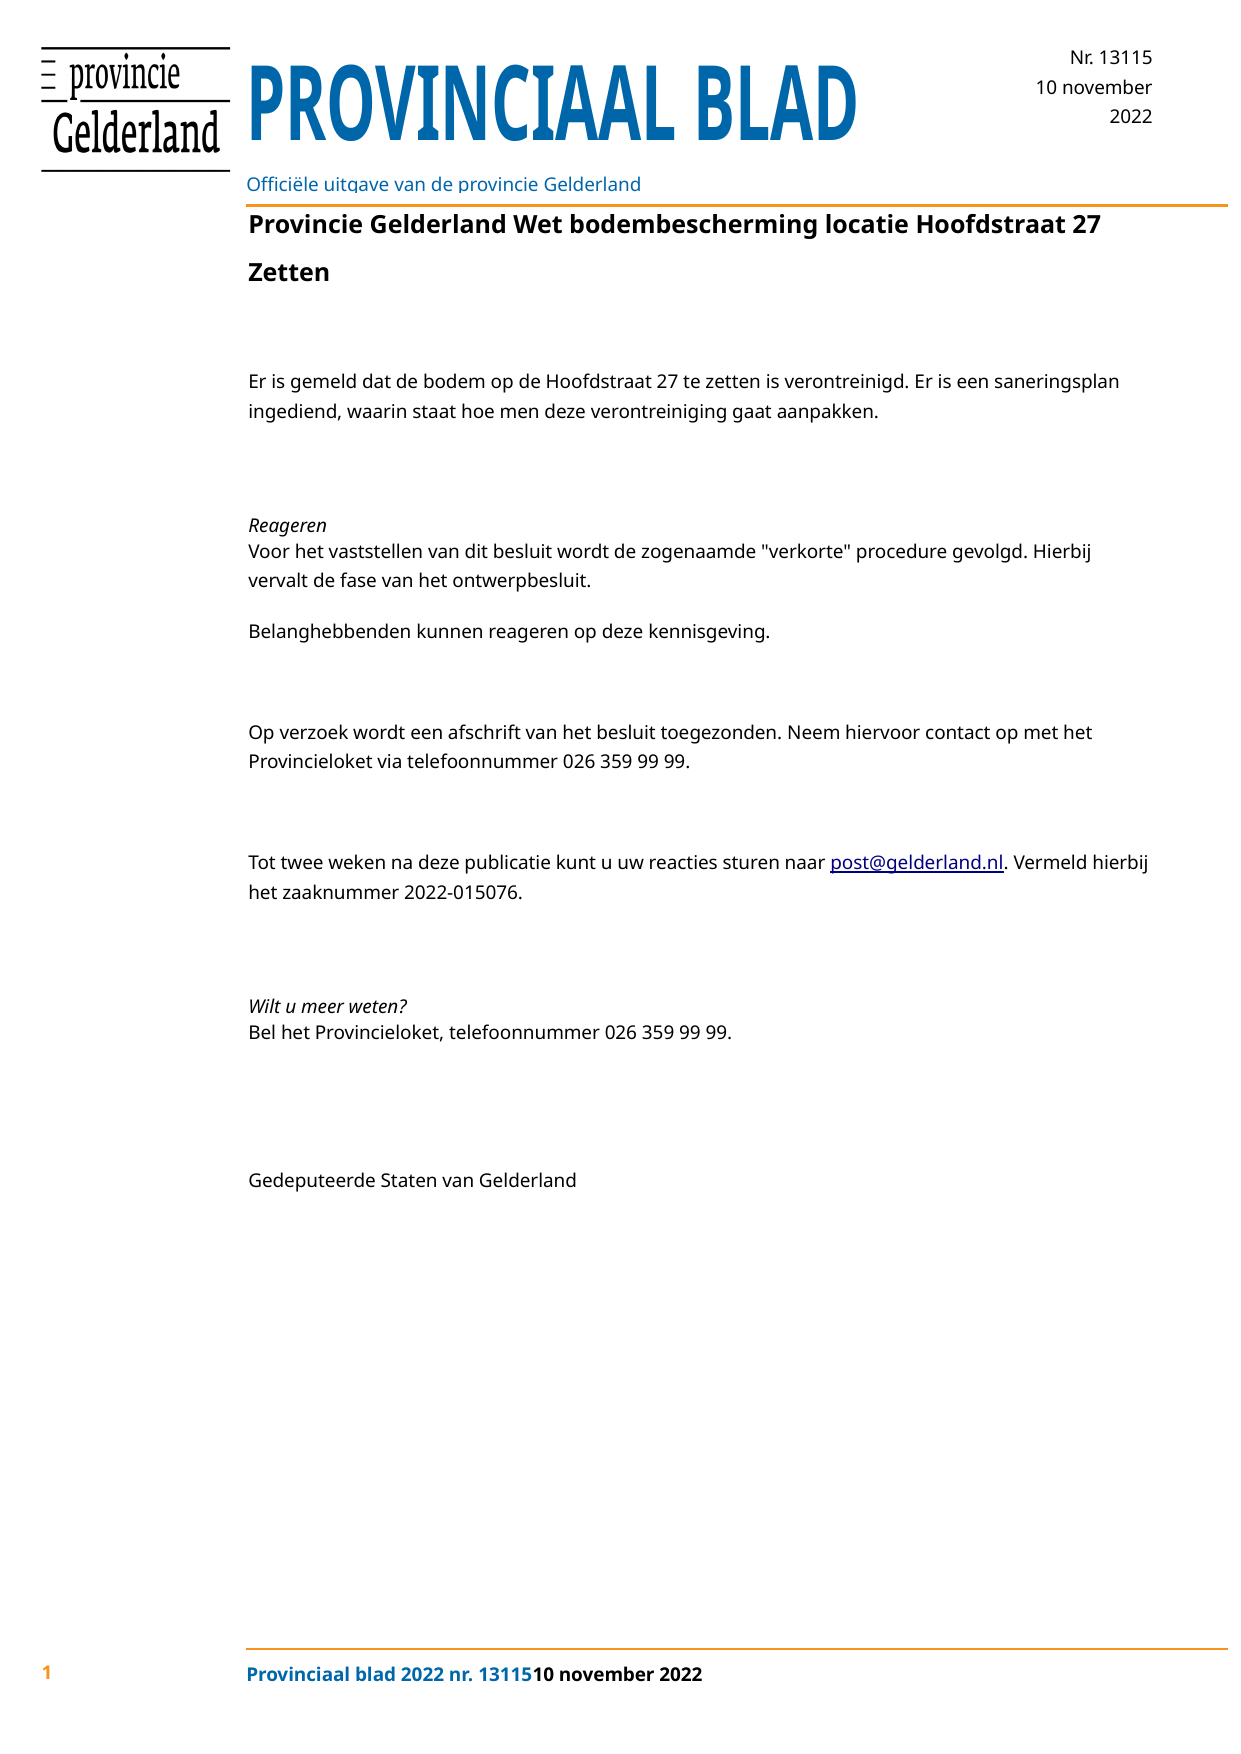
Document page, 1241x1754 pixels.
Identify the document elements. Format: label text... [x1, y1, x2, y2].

text Belanghebbenden kunnen reageren op deze kennisgeving. [248, 618, 1152, 644]
picture [41, 47, 231, 172]
text Gedeputeerde Staten van Gelderland [248, 1168, 1152, 1193]
text Bel het Provincieloket, telefoonnummer 026 359 99 99. [248, 1019, 1152, 1045]
text Wilt u meer weten? [248, 993, 1152, 1019]
text Op verzoek wordt een afschrift van het besluit toegezonden. Neem hiervoor contact op met het Provincieloket via telefoonnummer 026 359 99 99. [248, 719, 1152, 774]
text Voor het vaststellen van dit besluit wordt de zogenaamde "verkorte" procedure gevolgd. Hierbij vervalt de fase van het ontwerpbesluit. [248, 538, 1152, 593]
text Provincie Gelderland Wet bodembescherming locatie Hoofdstraat 27 Zetten [248, 207, 1152, 288]
text Tot twee weken na deze publicatie kunt u uw reacties sturen naar post@gelderland.nl. Vermeld hierbij het zaaknummer 2022-015076. [248, 849, 1152, 904]
text Er is gemeld dat de bodem op de Hoofdstraat 27 te zetten is verontreinigd. Er is een saneringsplan ingediend, waarin staat hoe men deze verontreiniging gaat aanpakken. [248, 368, 1152, 424]
text Reageren [248, 512, 1152, 538]
